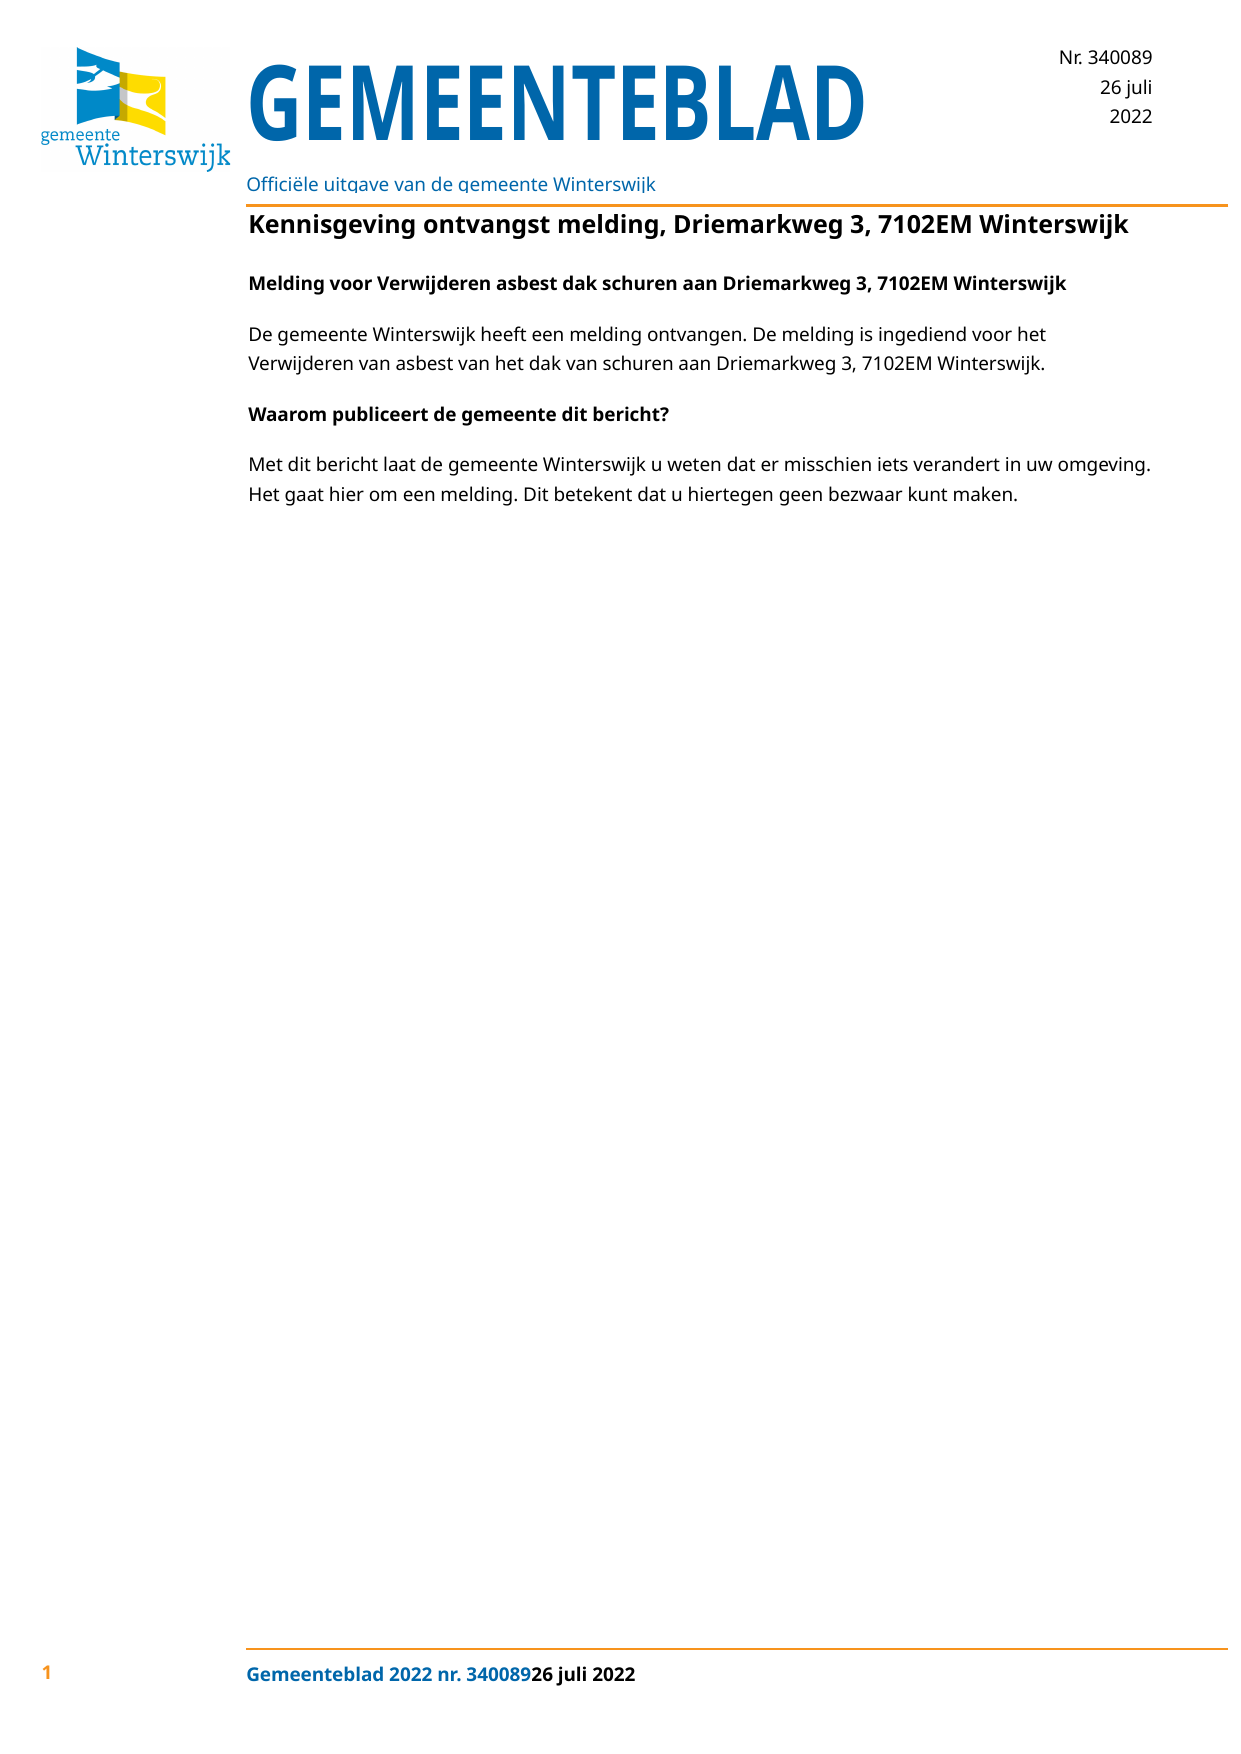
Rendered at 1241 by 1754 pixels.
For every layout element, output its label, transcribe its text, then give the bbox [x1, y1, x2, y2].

picture [41, 47, 231, 172]
text De gemeente Winterswijk heeft een melding ontvangen. De melding is ingediend voor het Verwijderen van asbest van het dak van schuren aan Driemarkweg 3, 7102EM Winterswijk. [248, 321, 1152, 376]
text Melding voor Verwijderen asbest dak schuren aan Driemarkweg 3, 7102EM Winterswijk [248, 270, 1152, 296]
picture [225, 153, 231, 162]
text Met dit bericht laat de gemeente Winterswijk u weten dat er misschien iets verandert in uw omgeving. Het gaat hier om een melding. Dit betekent dat u hiertegen geen bezwaar kunt maken. [248, 451, 1152, 506]
text Waarom publiceert de gemeente dit bericht? [248, 401, 1152, 426]
text Kennisgeving ontvangst melding, Driemarkweg 3, 7102EM Winterswijk [248, 207, 1152, 241]
